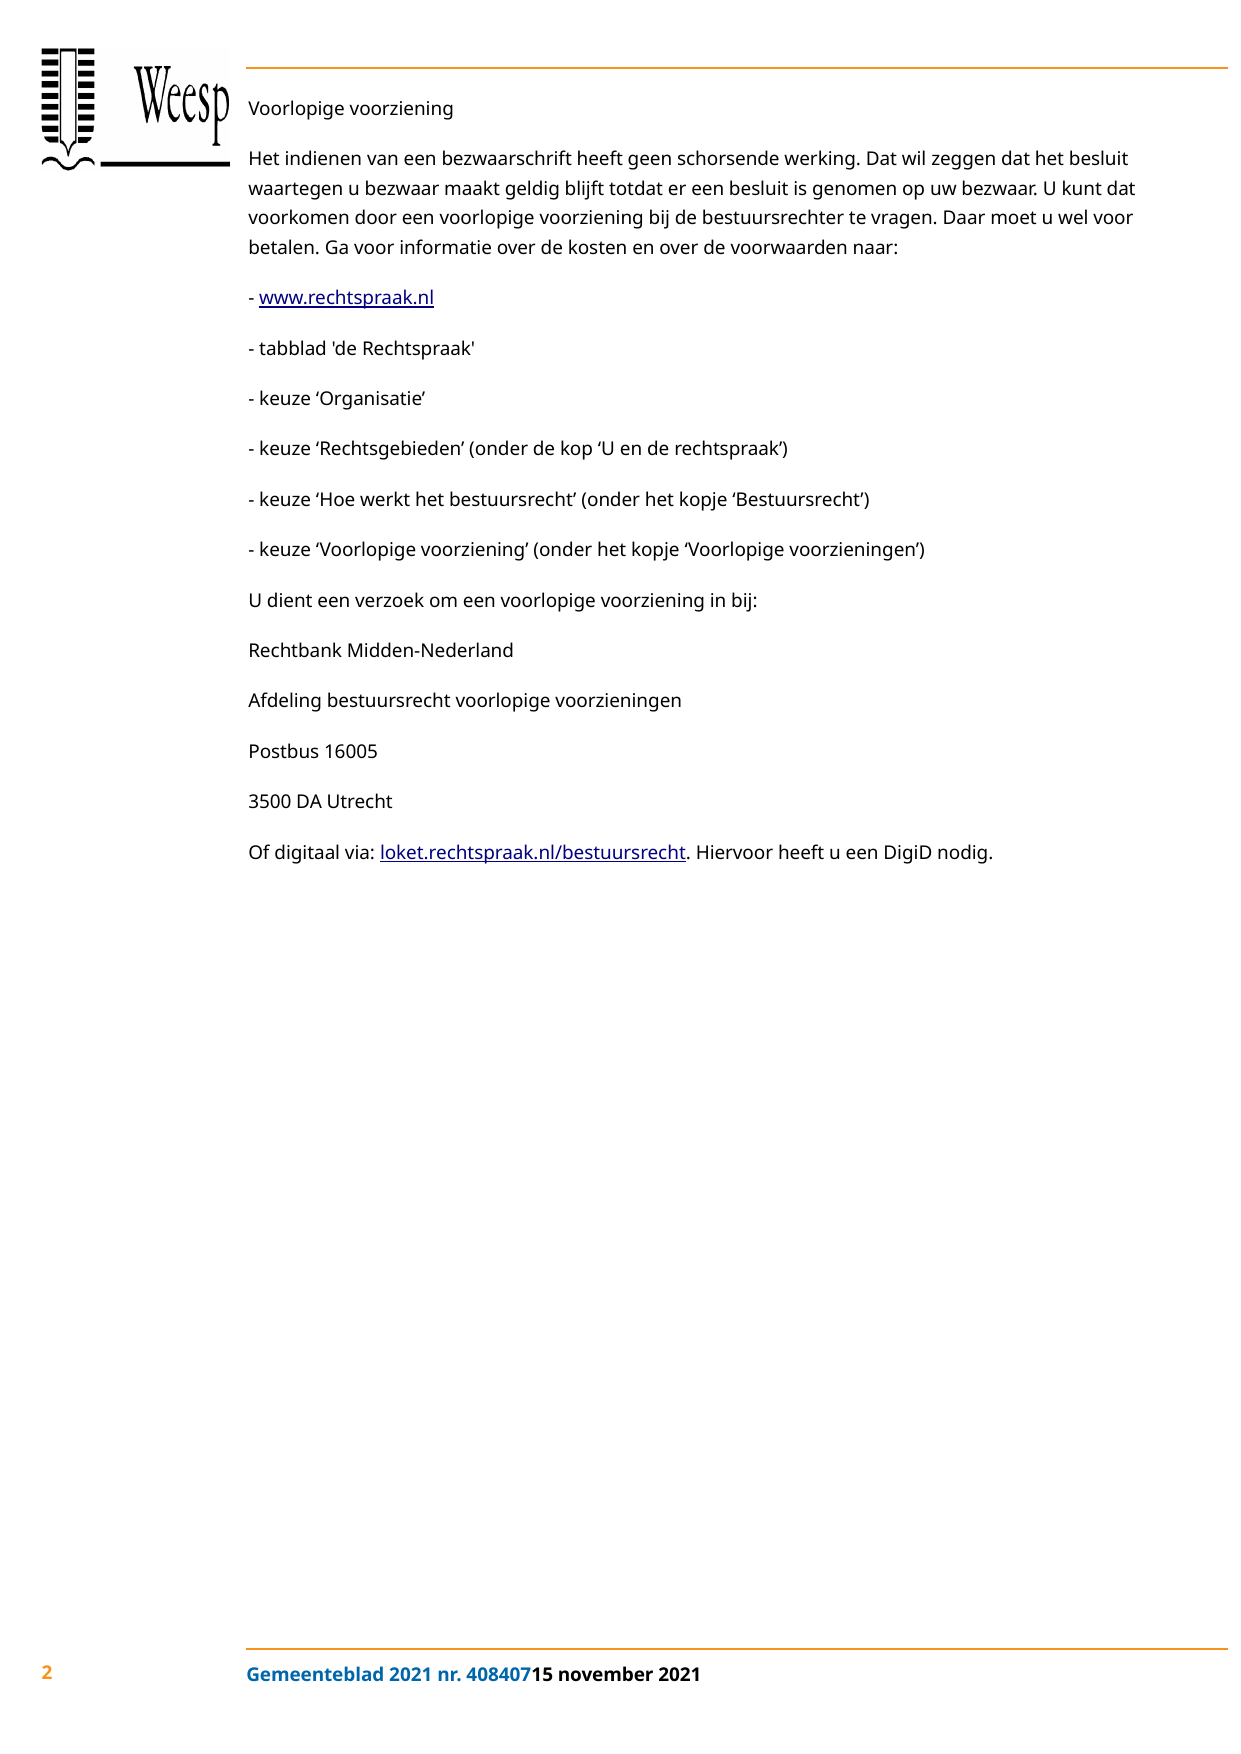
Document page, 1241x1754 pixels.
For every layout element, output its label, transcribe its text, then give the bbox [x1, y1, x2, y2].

text - keuze ‘Organisatie’ [248, 385, 1152, 411]
text Of digitaal via: loket.rechtspraak.nl/bestuursrecht. Hiervoor heeft u een DigiD nodig. [248, 839, 1152, 865]
text 3500 DA Utrecht [248, 788, 1152, 814]
text - keuze ‘Voorlopige voorziening’ (onder het kopje ‘Voorlopige voorzieningen’) [248, 536, 1152, 562]
text - www.rechtspraak.nl [248, 284, 1152, 310]
text Postbus 16005 [248, 738, 1152, 764]
text U dient een verzoek om een voorlopige voorziening in bij: [248, 587, 1152, 613]
text Afdeling bestuursrecht voorlopige voorzieningen [248, 688, 1152, 713]
text Voorlopige voorziening [248, 95, 1152, 121]
text - tabblad 'de Rechtspraak' [248, 335, 1152, 361]
text Rechtbank Midden-Nederland [248, 637, 1152, 663]
text Het indienen van een bezwaarschrift heeft geen schorsende werking. Dat wil zeggen dat het besluit waartegen u bezwaar maakt geldig blijft totdat er een besluit is genomen op uw bezwaar. U kunt dat voorkomen door een voorlopige voorziening bij de bestuursrechter te vragen. Daar moet u wel voor betalen. Ga voor informatie over de kosten en over de voorwaarden naar: [248, 145, 1152, 260]
picture [41, 47, 231, 172]
text - keuze ‘Hoe werkt het bestuursrecht’ (onder het kopje ‘Bestuursrecht’) [248, 486, 1152, 512]
text - keuze ‘Rechtsgebieden’ (onder de kop ‘U en de rechtspraak’) [248, 436, 1152, 461]
